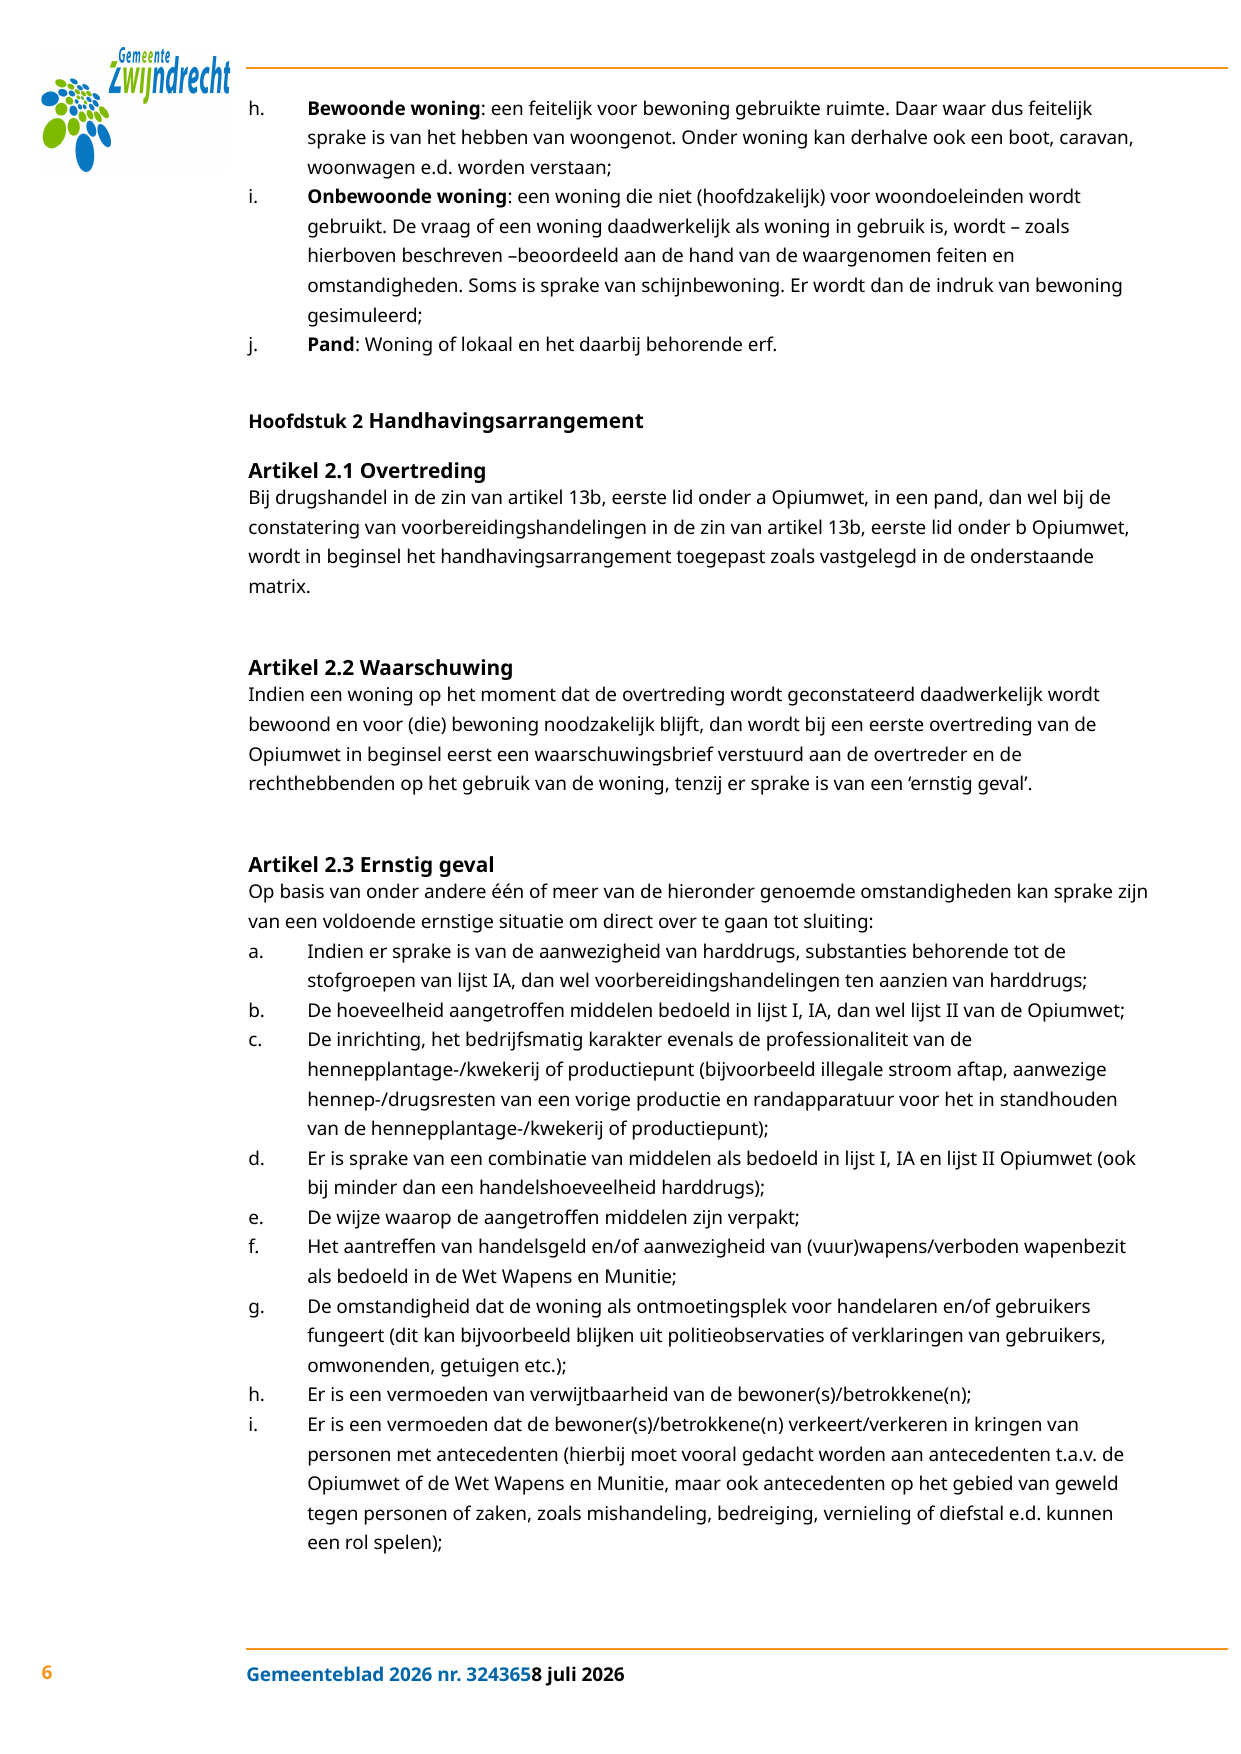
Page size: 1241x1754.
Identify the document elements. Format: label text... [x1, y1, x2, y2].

text Indien een woning op het moment dat de overtreding wordt geconstateerd daadwerkelijk wordt bewoond en voor (die) bewoning noodzakelijk blijft, dan wordt bij een eerste overtreding van de Opiumwet in beginsel eerst een waarschuwingsbrief verstuurd aan de overtreder en de rechthebbenden op het gebruik van de woning, tenzij er sprake is van een ‘ernstig geval’. [248, 682, 1152, 796]
list De inrichting, het bedrijfsmatig karakter evenals de professionaliteit van de hennepplantage-/kwekerij of productiepunt (bijvoorbeeld illegale stroom aftap, aanwezige hennep-/drugsresten van een vorige productie en randapparatuur voor het in standhouden van de hennepplantage-/kwekerij of productiepunt); [248, 1027, 1152, 1141]
list Bewoonde woning: een feitelijk voor bewoning gebruikte ruimte. Daar waar dus feitelijk sprake is van het hebben van woongenot. Onder woning kan derhalve ook een boot, caravan, woonwagen e.d. worden verstaan; [248, 95, 1152, 180]
text Op basis van onder andere één of meer van de hieronder genoemde omstandigheden kan sprake zijn van een voldoende ernstige situatie om direct over te gaan tot sluiting: [248, 879, 1152, 934]
list Indien er sprake is van de aanwezigheid van harddrugs, substanties behorende tot de stofgroepen van lijst IA, dan wel voorbereidingshandelingen ten aanzien van harddrugs; [248, 938, 1152, 993]
text Hoofdstuk 2 Handhavingsarrangement [248, 407, 1152, 435]
list Onbewoonde woning: een woning die niet (hoofdzakelijk) voor woondoeleinden wordt gebruikt. De vraag of een woning daadwerkelijk als woning in gebruik is, wordt – zoals hierboven beschreven –beoordeeld aan de hand van de waargenomen feiten en omstandigheden. Soms is sprake van schijnbewoning. Er wordt dan de indruk van bewoning gesimuleerd; [248, 183, 1152, 328]
text Artikel 2.2 Waarschuwing [248, 653, 1152, 682]
list Pand: Woning of lokaal en het daarbij behorende erf. [248, 331, 1152, 357]
text Bij drugshandel in de zin van artikel 13b, eerste lid onder a Opiumwet, in een pand, dan wel bij de constatering van voorbereidingshandelingen in de zin van artikel 13b, eerste lid onder b Opiumwet, wordt in beginsel het handhavingsarrangement toegepast zoals vastgelegd in de onderstaande matrix. [248, 484, 1152, 599]
picture [41, 47, 231, 172]
list Er is sprake van een combinatie van middelen als bedoeld in lijst I, IA en lijst II Opiumwet (ook bij minder dan een handelshoeveelheid harddrugs); [248, 1145, 1152, 1200]
list Het aantreffen van handelsgeld en/of aanwezigheid van (vuur)wapens/verboden wapenbezit als bedoeld in de Wet Wapens en Munitie; [248, 1234, 1152, 1289]
list De wijze waarop de aangetroffen middelen zijn verpakt; [248, 1204, 1152, 1230]
list Er is een vermoeden van verwijtbaarheid van de bewoner(s)/betrokkene(n); [248, 1382, 1152, 1407]
list De hoeveelheid aangetroffen middelen bedoeld in lijst I, IA, dan wel lijst II van de Opiumwet; [248, 997, 1152, 1023]
text Artikel 2.1 Overtreding [248, 456, 1152, 484]
list Er is een vermoeden dat de bewoner(s)/betrokkene(n) verkeert/verkeren in kringen van personen met antecedenten (hierbij moet vooral gedacht worden aan antecedenten t.a.v. de Opiumwet of de Wet Wapens en Munitie, maar ook antecedenten op het gebied van geweld tegen personen of zaken, zoals mishandeling, bedreiging, vernieling of diefstal e.d. kunnen een rol spelen); [248, 1411, 1152, 1555]
text Artikel 2.3 Ernstig geval [248, 850, 1152, 879]
list De omstandigheid dat de woning als ontmoetingsplek voor handelaren en/of gebruikers fungeert (dit kan bijvoorbeeld blijken uit politieobservaties of verklaringen van gebruikers, omwonenden, getuigen etc.); [248, 1293, 1152, 1378]
